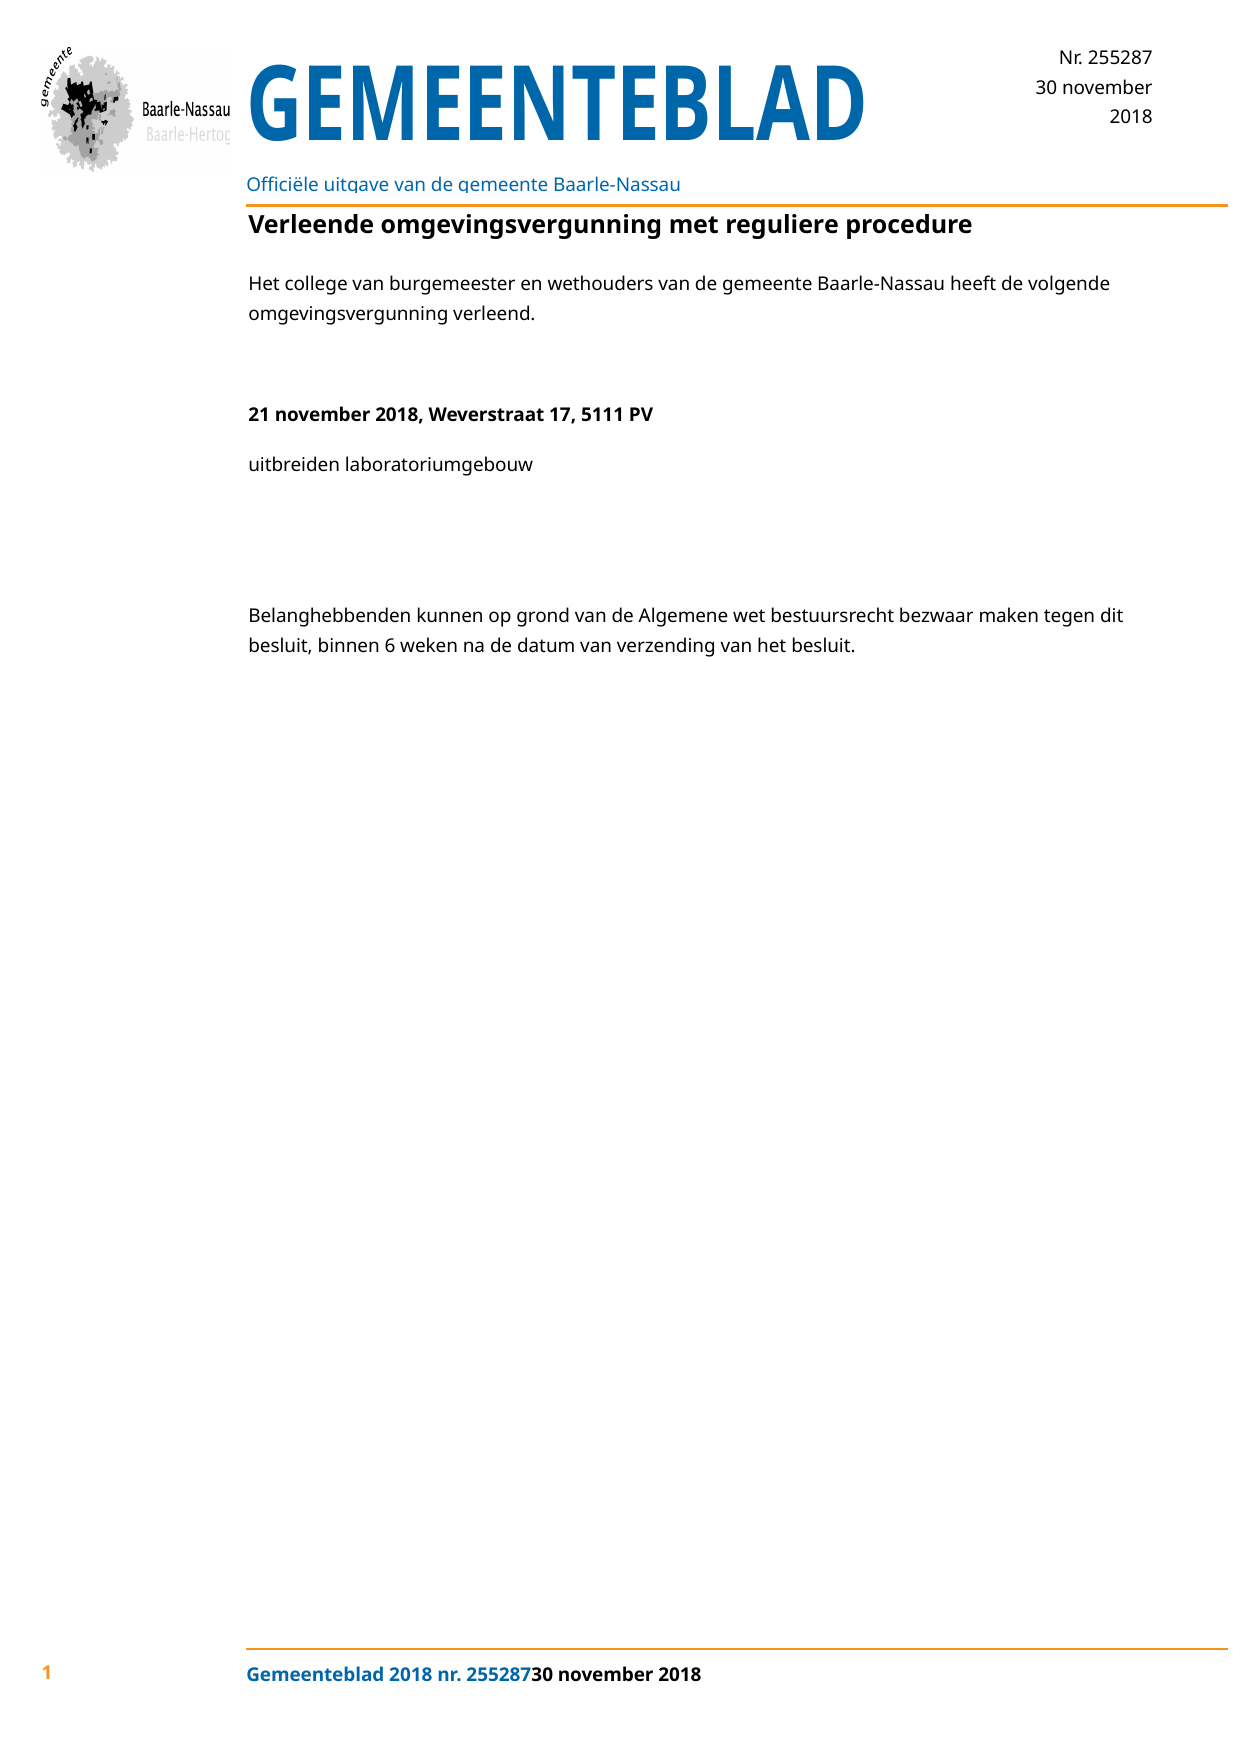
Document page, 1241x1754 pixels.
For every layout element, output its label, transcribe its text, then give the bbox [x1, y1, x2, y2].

text Belanghebbenden kunnen op grond van de Algemene wet bestuursrecht bezwaar maken tegen dit besluit, binnen 6 weken na de datum van verzending van het besluit. [248, 602, 1152, 658]
text Verleende omgevingsvergunning met reguliere procedure [248, 207, 1152, 241]
picture [41, 47, 231, 172]
text Het college van burgemeester en wethouders van de gemeente Baarle-Nassau heeft de volgende omgevingsvergunning verleend. [248, 270, 1152, 326]
text 21 november 2018, Weverstraat 17, 5111 PV [248, 401, 1152, 426]
text uitbreiden laboratoriumgebouw [248, 451, 1152, 477]
